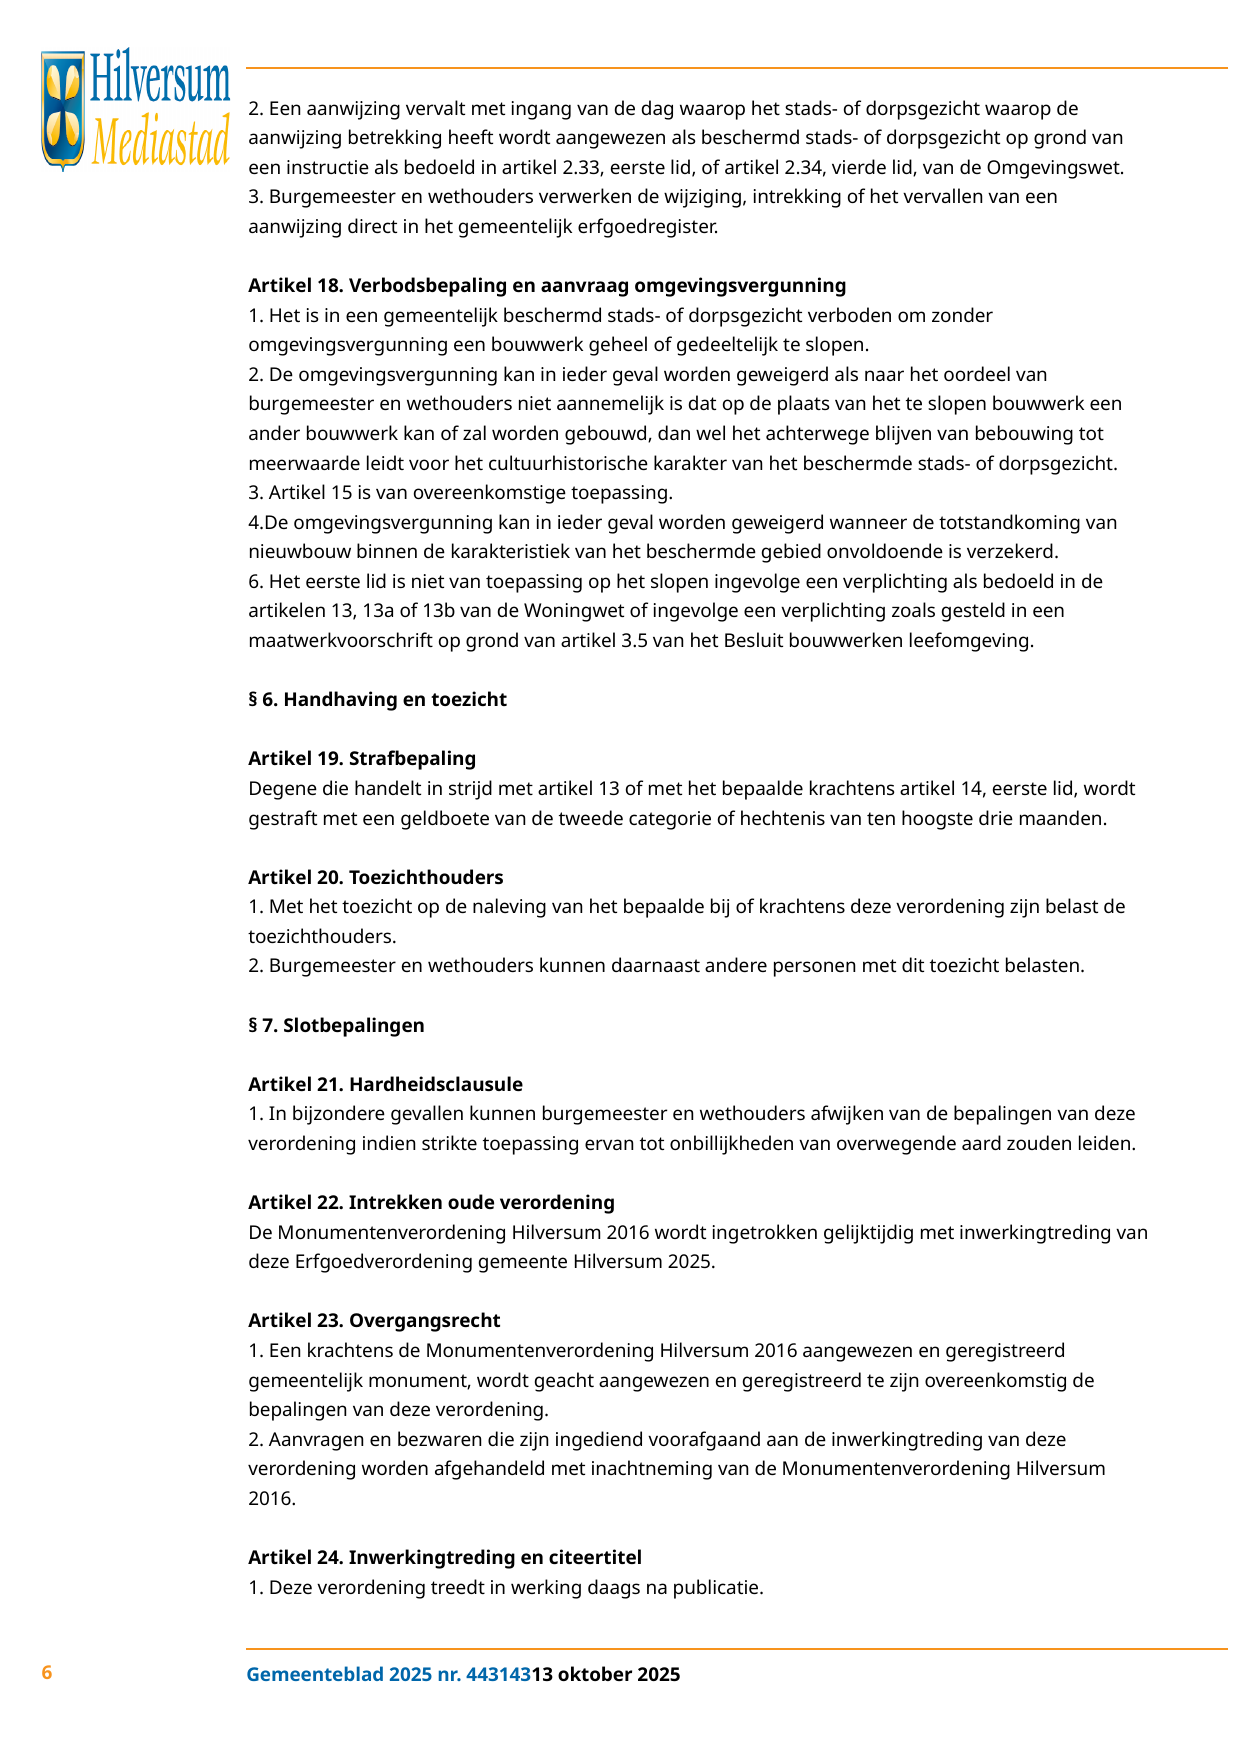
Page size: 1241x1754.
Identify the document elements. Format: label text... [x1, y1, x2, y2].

text § 7. Slotbepalingen [248, 1012, 1152, 1038]
text Artikel 20. Toezichthouders [248, 864, 1152, 890]
text 1. Deze verordening treedt in werking daags na publicatie. [248, 1574, 1152, 1600]
text 3. Artikel 15 is van overeenkomstige toepassing. [248, 479, 1152, 505]
text Artikel 24. Inwerkingtreding en citeertitel [248, 1544, 1152, 1570]
text 1. Het is in een gemeentelijk beschermd stads- of dorpsgezicht verboden om zonder omgevingsvergunning een bouwwerk geheel of gedeeltelijk te slopen. [248, 302, 1152, 357]
text De Monumentenverordening Hilversum 2016 wordt ingetrokken gelijktijdig met inwerkingtreding van deze Erfgoedverordening gemeente Hilversum 2025. [248, 1219, 1152, 1274]
text Artikel 21. Hardheidsclausule [248, 1071, 1152, 1097]
text § 6. Handhaving en toezicht [248, 686, 1152, 712]
text Artikel 23. Overgangsrecht [248, 1308, 1152, 1333]
text Artikel 18. Verbodsbepaling en aanvraag omgevingsvergunning [248, 272, 1152, 298]
text 1. Met het toezicht op de naleving van het bepaalde bij of krachtens deze verordening zijn belast de toezichthouders. [248, 893, 1152, 949]
text Degene die handelt in strijd met artikel 13 of met het bepaalde krachtens artikel 14, eerste lid, wordt gestraft met een geldboete van de tweede categorie of hechtenis van ten hoogste drie maanden. [248, 775, 1152, 831]
text 3. Burgemeester en wethouders verwerken de wijziging, intrekking of het vervallen van een aanwijzing direct in het gemeentelijk erfgoedregister. [248, 183, 1152, 239]
text 2. Een aanwijzing vervalt met ingang van de dag waarop het stads- of dorpsgezicht waarop de aanwijzing betrekking heeft wordt aangewezen als beschermd stads- of dorpsgezicht op grond van een instructie als bedoeld in artikel 2.33, eerste lid, of artikel 2.34, vierde lid, van de Omgevingswet. [248, 95, 1152, 180]
text 2. De omgevingsvergunning kan in ieder geval worden geweigerd als naar het oordeel van burgemeester en wethouders niet aannemelijk is dat op de plaats van het te slopen bouwwerk een ander bouwwerk kan of zal worden gebouwd, dan wel het achterwege blijven van bebouwing tot meerwaarde leidt voor het cultuurhistorische karakter van het beschermde stads- of dorpsgezicht. [248, 361, 1152, 476]
picture [41, 47, 231, 172]
text 6. Het eerste lid is niet van toepassing op het slopen ingevolge een verplichting als bedoeld in de artikelen 13, 13a of 13b van de Woningwet of ingevolge een verplichting zoals gesteld in een maatwerkvoorschrift op grond van artikel 3.5 van het Besluit bouwwerken leefomgeving. [248, 568, 1152, 653]
text 2. Burgemeester en wethouders kunnen daarnaast andere personen met dit toezicht belasten. [248, 953, 1152, 978]
text 4.De omgevingsvergunning kan in ieder geval worden geweigerd wanneer de totstandkoming van nieuwbouw binnen de karakteristiek van het beschermde gebied onvoldoende is verzekerd. [248, 509, 1152, 564]
text 2. Aanvragen en bezwaren die zijn ingediend voorafgaand aan de inwerkingtreding van deze verordening worden afgehandeld met inachtneming van de Monumentenverordening Hilversum 2016. [248, 1426, 1152, 1511]
text 1. Een krachtens de Monumentenverordening Hilversum 2016 aangewezen en geregistreerd gemeentelijk monument, wordt geacht aangewezen en geregistreerd te zijn overeenkomstig de bepalingen van deze verordening. [248, 1337, 1152, 1422]
text Artikel 19. Strafbepaling [248, 746, 1152, 771]
text Artikel 22. Intrekken oude verordening [248, 1189, 1152, 1215]
text 1. In bijzondere gevallen kunnen burgemeester en wethouders afwijken van de bepalingen van deze verordening indien strikte toepassing ervan tot onbillijkheden van overwegende aard zouden leiden. [248, 1101, 1152, 1156]
